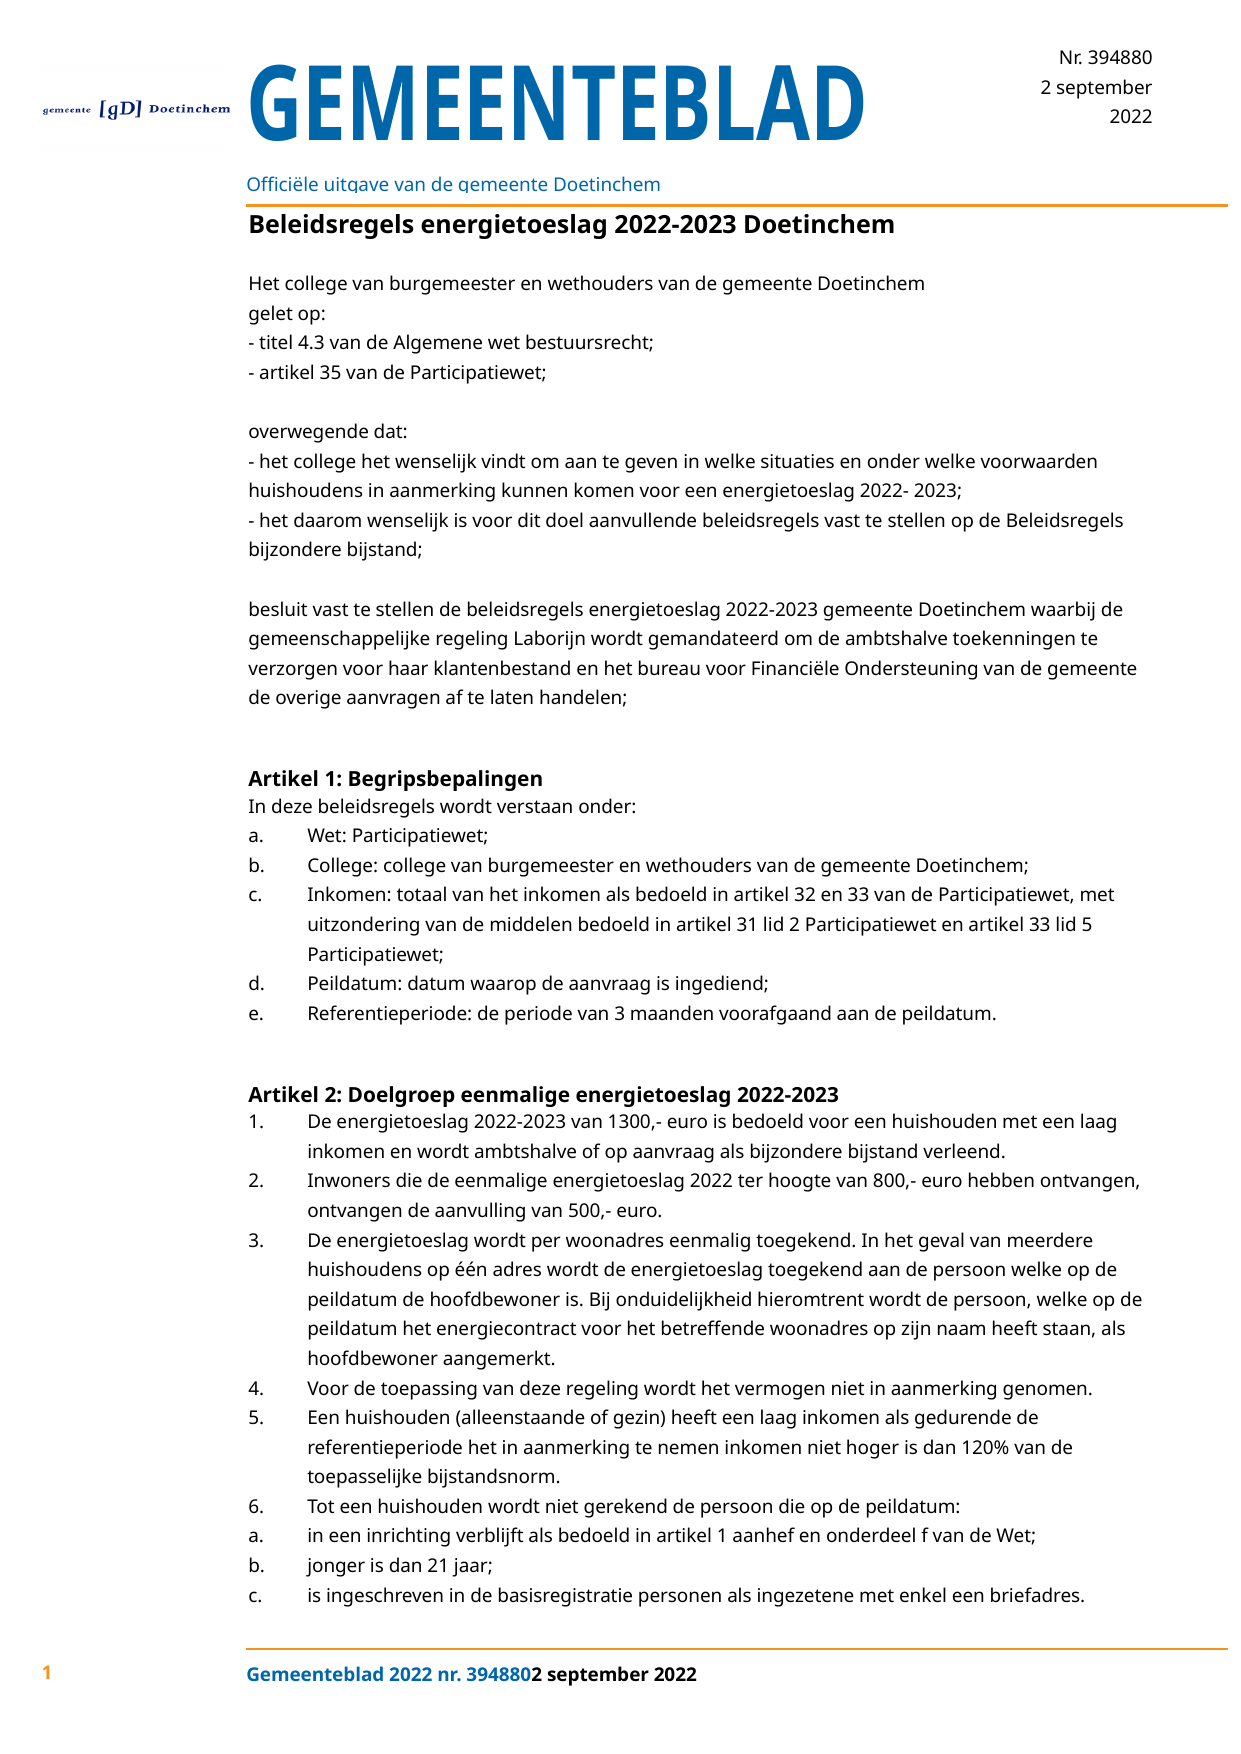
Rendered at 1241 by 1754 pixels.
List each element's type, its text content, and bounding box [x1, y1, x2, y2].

list Inkomen: totaal van het inkomen als bedoeld in artikel 32 en 33 van de Participatiewet, met uitzondering van de middelen bedoeld in artikel 31 lid 2 Participatiewet en artikel 33 lid 5 Participatiewet; [248, 882, 1152, 967]
text - titel 4.3 van de Algemene wet bestuursrecht; [248, 329, 1152, 355]
picture [41, 47, 231, 172]
list De energietoeslag wordt per woonadres eenmalig toegekend. In het geval van meerdere huishoudens op één adres wordt de energietoeslag toegekend aan de persoon welke op de peildatum de hoofdbewoner is. Bij onduidelijkheid hieromtrent wordt de persoon, welke op de peildatum het energiecontract voor het betreffende woonadres op zijn naam heeft staan, als hoofdbewoner aangemerkt. [248, 1227, 1152, 1371]
text - artikel 35 van de Participatiewet; [248, 359, 1152, 385]
list Peildatum: datum waarop de aanvraag is ingediend; [248, 970, 1152, 996]
list Wet: Participatiewet; [248, 822, 1152, 848]
text - het college het wenselijk vindt om aan te geven in welke situaties en onder welke voorwaarden huishoudens in aanmerking kunnen komen voor een energietoeslag 2022- 2023; [248, 448, 1152, 503]
list in een inrichting verblijft als bedoeld in artikel 1 aanhef en onderdeel f van de Wet; [248, 1523, 1152, 1548]
text Artikel 2: Doelgroep eenmalige energietoeslag 2022-2023 [248, 1080, 1152, 1108]
list is ingeschreven in de basisregistratie personen als ingezetene met enkel een briefadres. [248, 1582, 1152, 1607]
text In deze beleidsregels wordt verstaan onder: [248, 793, 1152, 819]
text - het daarom wenselijk is voor dit doel aanvullende beleidsregels vast te stellen op de Beleidsregels bijzondere bijstand; [248, 507, 1152, 562]
text besluit vast te stellen de beleidsregels energietoeslag 2022-2023 gemeente Doetinchem waarbij de gemeenschappelijke regeling Laborijn wordt gemandateerd om de ambtshalve toekenningen te verzorgen voor haar klantenbestand en het bureau voor Financiële Ondersteuning van de gemeente de overige aanvragen af te laten handelen; [248, 596, 1152, 710]
list Inwoners die de eenmalige energietoeslag 2022 ter hoogte van 800,- euro hebben ontvangen, ontvangen de aanvulling van 500,- euro. [248, 1168, 1152, 1223]
list College: college van burgemeester en wethouders van de gemeente Doetinchem; [248, 852, 1152, 878]
text Het college van burgemeester en wethouders van de gemeente Doetinchem [248, 270, 1152, 296]
list Tot een huishouden wordt niet gerekend de persoon die op de peildatum: [248, 1493, 1152, 1519]
list Voor de toepassing van deze regeling wordt het vermogen niet in aanmerking genomen. [248, 1375, 1152, 1400]
text Artikel 1: Begripsbepalingen [248, 764, 1152, 793]
list Referentieperiode: de periode van 3 maanden voorafgaand aan de peildatum. [248, 1000, 1152, 1026]
text overwegende dat: [248, 418, 1152, 444]
text Beleidsregels energietoeslag 2022-2023 Doetinchem [248, 207, 1152, 241]
list De energietoeslag 2022-2023 van 1300,- euro is bedoeld voor een huishouden met een laag inkomen en wordt ambtshalve of op aanvraag als bijzondere bijstand verleend. [248, 1108, 1152, 1164]
list Een huishouden (alleenstaande of gezin) heeft een laag inkomen als gedurende de referentieperiode het in aanmerking te nemen inkomen niet hoger is dan 120% van de toepasselijke bijstandsnorm. [248, 1404, 1152, 1489]
text gelet op: [248, 300, 1152, 326]
list jonger is dan 21 jaar; [248, 1552, 1152, 1578]
